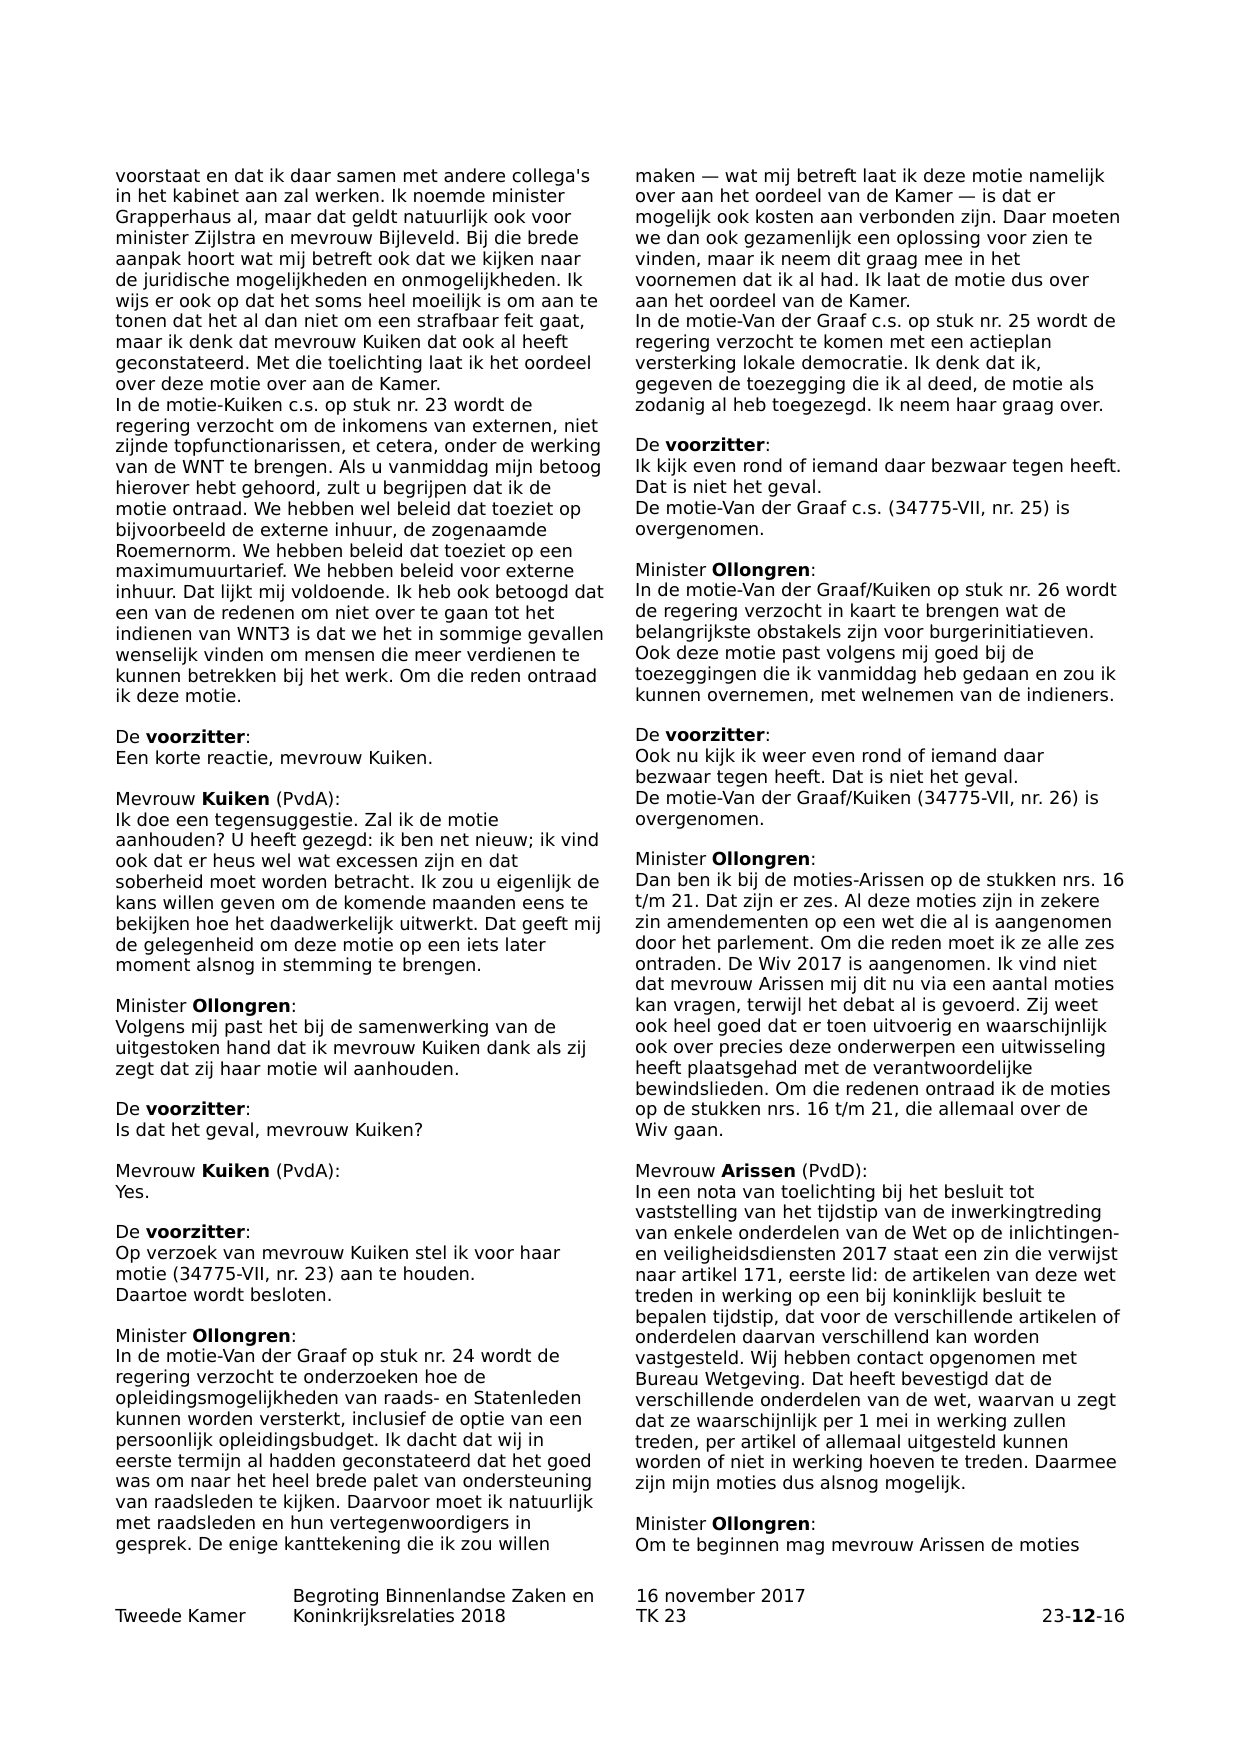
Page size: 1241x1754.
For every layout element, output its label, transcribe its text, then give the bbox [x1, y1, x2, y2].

text In de motie-Van der Graaf c.s. op stuk nr. 25 wordt de regering verzocht te komen met een actieplan versterking lokale democratie. Ik denk dat ik, gegeven de toezegging die ik al deed, de motie als zodanig al heb toegezegd. Ik neem haar graag over. [635, 311, 1125, 415]
text Minister Ollongren: [635, 1514, 1125, 1535]
text De motie-Van der Graaf/Kuiken (34775-VII, nr. 26) is overgenomen. [635, 787, 1125, 829]
text Ik doe een tegensuggestie. Zal ik de motie aanhouden? U heeft gezegd: ik ben net nieuw; ik vind ook dat er heus wel wat excessen zijn en dat soberheid moet worden betracht. Ik zou u eigenlijk de kans willen geven om de komende maanden eens te bekijken hoe het daadwerkelijk uitwerkt. Dat geeft mij de gelegenheid om deze motie op een iets later moment alsnog in stemming te brengen. [115, 809, 605, 976]
text Dan ben ik bij de moties-Arissen op de stukken nrs. 16 t/m 21. Dat zijn er zes. Al deze moties zijn in zekere zin amendementen op een wet die al is aangenomen door het parlement. Om die reden moet ik ze alle zes ontraden. De Wiv 2017 is aangenomen. Ik vind niet dat mevrouw Arissen mij dit nu via een aantal moties kan vragen, terwijl het debat al is gevoerd. Zij weet ook heel goed dat er toen uitvoerig en waarschijnlijk ook over precies deze onderwerpen een uitwisseling heeft plaatsgehad met de verantwoordelijke bewindslieden. Om die redenen ontraad ik de moties op de stukken nrs. 16 t/m 21, die allemaal over de Wiv gaan. [635, 870, 1125, 1141]
text Mevrouw Kuiken (PvdA): [115, 788, 605, 809]
text In een nota van toelichting bij het besluit tot vaststelling van het tijdstip van de inwerkingtreding van enkele onderdelen van de Wet op de inlichtingen- en veiligheidsdiensten 2017 staat een zin die verwijst naar artikel 171, eerste lid: de artikelen van deze wet treden in werking op een bij koninklijk besluit te bepalen tijdstip, dat voor de verschillende artikelen of onderdelen daarvan verschillend kan worden vastgesteld. Wij hebben contact opgenomen met Bureau Wetgeving. Dat heeft bevestigd dat de verschillende onderdelen van de wet, waarvan u zegt dat ze waarschijnlijk per 1 mei in werking zullen treden, per artikel of allemaal uitgesteld kunnen worden of niet in werking hoeven te treden. Daarmee zijn mijn moties dus alsnog mogelijk. [635, 1181, 1125, 1494]
text Mevrouw Arissen (PvdD): [635, 1161, 1125, 1181]
text De motie-Van der Graaf c.s. (34775-VII, nr. 25) is overgenomen. [635, 498, 1125, 539]
text Minister Ollongren: [115, 1326, 605, 1346]
text Yes. [115, 1181, 605, 1202]
text Om te beginnen mag mevrouw Arissen de moties [635, 1535, 1125, 1556]
text De voorzitter: [115, 1222, 605, 1243]
text Daartoe wordt besloten. [115, 1285, 605, 1306]
text Op verzoek van mevrouw Kuiken stel ik voor haar motie (34775-VII, nr. 23) aan te houden. [115, 1243, 605, 1285]
text In de motie-Kuiken c.s. op stuk nr. 23 wordt de regering verzocht om de inkomens van externen, niet zijnde topfunctionarissen, et cetera, onder de werking van de WNT te brengen. Als u vanmiddag mijn betoog hierover hebt gehoord, zult u begrijpen dat ik de motie ontraad. We hebben wel beleid dat toeziet op bijvoorbeeld de externe inhuur, de zogenaamde Roemernorm. We hebben beleid dat toeziet op een maximumuurtarief. We hebben beleid voor externe inhuur. Dat lijkt mij voldoende. Ik heb ook betoogd dat een van de redenen om niet over te gaan tot het indienen van WNT3 is dat we het in sommige gevallen wenselijk vinden om mensen die meer verdienen te kunnen betrekken bij het werk. Om die reden ontraad ik deze motie. [115, 394, 605, 707]
text Minister Ollongren: [635, 559, 1125, 580]
text De voorzitter: [115, 727, 605, 748]
text Volgens mij past het bij de samenwerking van de uitgestoken hand dat ik mevrouw Kuiken dank als zij zegt dat zij haar motie wil aanhouden. [115, 1017, 605, 1079]
text In de motie-Van der Graaf/Kuiken op stuk nr. 26 wordt de regering verzocht in kaart te brengen wat de belangrijkste obstakels zijn voor burgerinitiatieven. Ook deze motie past volgens mij goed bij de toezeggingen die ik vanmiddag heb gedaan en zou ik kunnen overnemen, met welnemen van de indieners. [635, 580, 1125, 705]
text maken — wat mij betreft laat ik deze motie namelijk over aan het oordeel van de Kamer — is dat er mogelijk ook kosten aan verbonden zijn. Daar moeten we dan ook gezamenlijk een oplossing voor zien te vinden, maar ik neem dit graag mee in het voornemen dat ik al had. Ik laat de motie dus over aan het oordeel van de Kamer. [635, 165, 1125, 311]
text De voorzitter: [635, 435, 1125, 456]
text Minister Ollongren: [635, 849, 1125, 870]
text Een korte reactie, mevrouw Kuiken. [115, 748, 605, 768]
text Mevrouw Kuiken (PvdA): [115, 1161, 605, 1181]
text Is dat het geval, mevrouw Kuiken? [115, 1120, 605, 1141]
text De voorzitter: [635, 725, 1125, 746]
text voorstaat en dat ik daar samen met andere collega's in het kabinet aan zal werken. Ik noemde minister Grapperhaus al, maar dat geldt natuurlijk ook voor minister Zijlstra en mevrouw Bijleveld. Bij die brede aanpak hoort wat mij betreft ook dat we kijken naar de juridische mogelijkheden en onmogelijkheden. Ik wijs er ook op dat het soms heel moeilijk is om aan te tonen dat het al dan niet om een strafbaar feit gaat, maar ik denk dat mevrouw Kuiken dat ook al heeft geconstateerd. Met die toelichting laat ik het oordeel over deze motie over aan de Kamer. [115, 165, 605, 394]
text Ik kijk even rond of iemand daar bezwaar tegen heeft. Dat is niet het geval. [635, 456, 1125, 498]
text In de motie-Van der Graaf op stuk nr. 24 wordt de regering verzocht te onderzoeken hoe de opleidingsmogelijkheden van raads- en Statenleden kunnen worden versterkt, inclusief de optie van een persoonlijk opleidingsbudget. Ik dacht dat wij in eerste termijn al hadden geconstateerd dat het goed was om naar het heel brede palet van ondersteuning van raadsleden te kijken. Daarvoor moet ik natuurlijk met raadsleden en hun vertegenwoordigers in gesprek. De enige kanttekening die ik zou willen [115, 1346, 605, 1554]
text Minister Ollongren: [115, 996, 605, 1017]
text De voorzitter: [115, 1099, 605, 1120]
text Ook nu kijk ik weer even rond of iemand daar bezwaar tegen heeft. Dat is niet het geval. [635, 746, 1125, 787]
